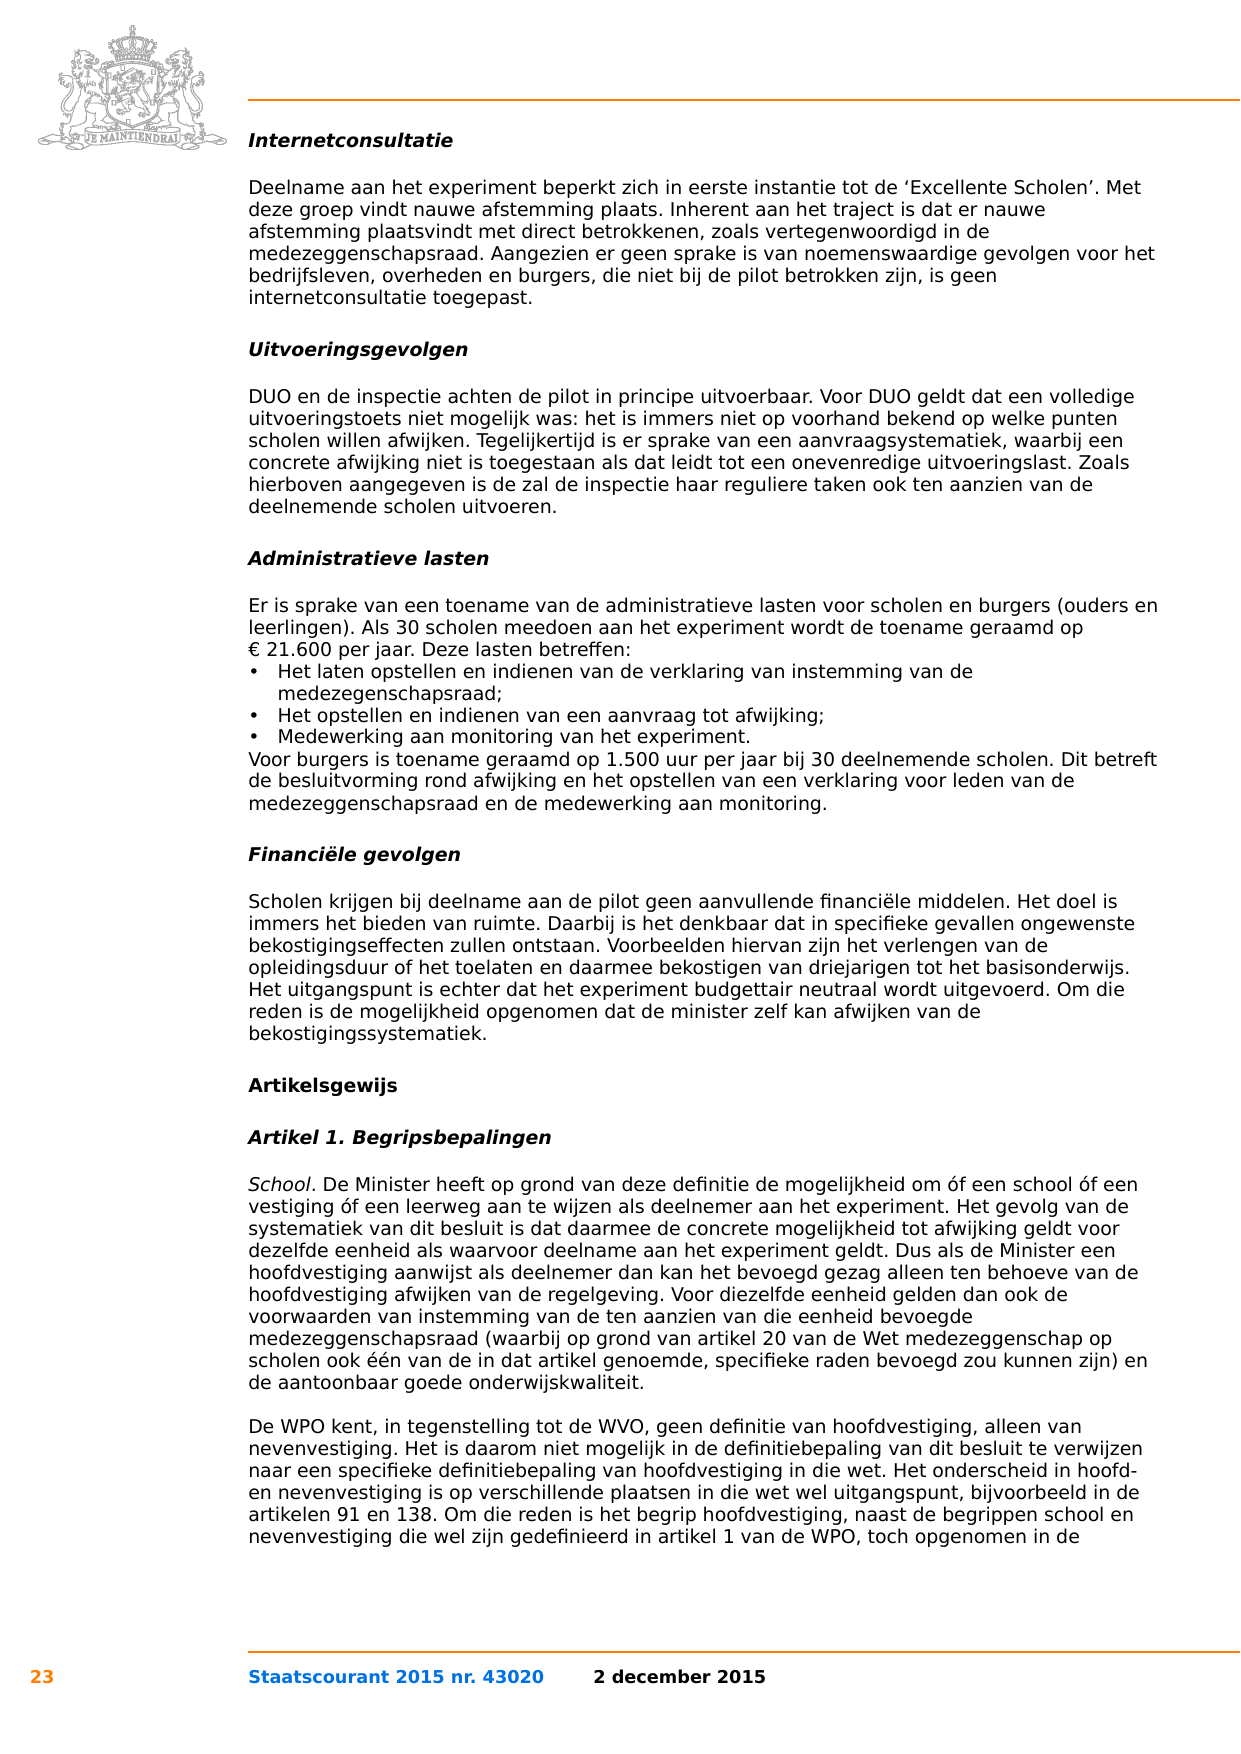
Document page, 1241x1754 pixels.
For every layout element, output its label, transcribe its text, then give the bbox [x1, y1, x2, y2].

text Deelname aan het experiment beperkt zich in eerste instantie tot de ‘Excellente Scholen’. Met deze groep vindt nauwe afstemming plaats. Inherent aan het traject is dat er nauwe afstemming plaatsvindt met direct betrokkenen, zoals vertegenwoordigd in de medezeggenschapsraad. Aangezien er geen sprake is van noemenswaardige gevolgen voor het bedrijfsleven, overheden en burgers, die niet bij de pilot betrokken zijn, is geen internetconsultatie toegepast. [248, 177, 1163, 309]
text Voor burgers is toename geraamd op 1.500 uur per jaar bij 30 deelnemende scholen. Dit betreft de besluitvorming rond afwijking en het opstellen van een verklaring voor leden van de medezeggenschapsraad en de medewerking aan monitoring. [248, 748, 1163, 814]
text • Het opstellen en indienen van een aanvraag tot afwijking; [248, 704, 1163, 726]
subtitle Artikel 1. Begripsbepalingen [248, 1127, 1163, 1149]
text DUO en de inspectie achten de pilot in principe uitvoerbaar. Voor DUO geldt dat een volledige uitvoeringstoets niet mogelijk was: het is immers niet op voorhand bekend op welke punten scholen willen afwijken. Tegelijkertijd is er sprake van een aanvraagsystematiek, waarbij een concrete afwijking niet is toegestaan als dat leidt tot een onevenredige uitvoeringslast. Zoals hierboven aangegeven is de zal de inspectie haar reguliere taken ook ten aanzien van de deelnemende scholen uitvoeren. [248, 386, 1163, 518]
subtitle Internetconsultatie [248, 130, 1163, 152]
subtitle Artikelsgewijs [248, 1075, 1163, 1097]
text Er is sprake van een toename van de administratieve lasten voor scholen en burgers (ouders en leerlingen). Als 30 scholen meedoen aan het experiment wordt de toename geraamd op € 21.600 per jaar. Deze lasten betreffen: [248, 594, 1163, 661]
text • Medewerking aan monitoring van het experiment. [248, 726, 1163, 748]
text De WPO kent, in tegenstelling tot de WVO, geen definitie van hoofdvestiging, alleen van nevenvestiging. Het is daarom niet mogelijk in de definitiebepaling van dit besluit te verwijzen naar een specifieke definitiebepaling van hoofdvestiging in die wet. Het onderscheid in hoofd- en nevenvestiging is op verschillende plaatsen in die wet wel uitgangspunt, bijvoorbeeld in de artikelen 91 en 138. Om die reden is het begrip hoofdvestiging, naast de begrippen school en nevenvestiging die wel zijn gedefinieerd in artikel 1 van de WPO, toch opgenomen in de [248, 1416, 1163, 1548]
subtitle Administratieve lasten [248, 548, 1163, 569]
subtitle Financiële gevolgen [248, 844, 1163, 866]
text • Het laten opstellen en indienen van de verklaring van instemming van de medezegenschapsraad; [248, 661, 1163, 704]
picture [38, 25, 227, 150]
text School. De Minister heeft op grond van deze definitie de mogelijkheid om óf een school óf een vestiging óf een leerweg aan te wijzen als deelnemer aan het experiment. Het gevolg van de systematiek van dit besluit is dat daarmee de concrete mogelijkheid tot afwijking geldt voor dezelfde eenheid als waarvoor deelname aan het experiment geldt. Dus als de Minister een hoofdvestiging aanwijst als deelnemer dan kan het bevoegd gezag alleen ten behoeve van de hoofdvestiging afwijken van de regelgeving. Voor diezelfde eenheid gelden dan ook de voorwaarden van instemming van de ten aanzien van die eenheid bevoegde medezeggenschapsraad (waarbij op grond van artikel 20 van de Wet medezeggenschap op scholen ook één van de in dat artikel genoemde, specifieke raden bevoegd zou kunnen zijn) en de aantoonbaar goede onderwijskwaliteit. [248, 1174, 1163, 1394]
subtitle Uitvoeringsgevolgen [248, 339, 1163, 361]
text Scholen krijgen bij deelname aan de pilot geen aanvullende financiële middelen. Het doel is immers het bieden van ruimte. Daarbij is het denkbaar dat in specifieke gevallen ongewenste bekostigingseffecten zullen ontstaan. Voorbeelden hiervan zijn het verlengen van de opleidingsduur of het toelaten en daarmee bekostigen van driejarigen tot het basisonderwijs. Het uitgangspunt is echter dat het experiment budgettair neutraal wordt uitgevoerd. Om die reden is de mogelijkheid opgenomen dat de minister zelf kan afwijken van de bekostigingssystematiek. [248, 891, 1163, 1045]
